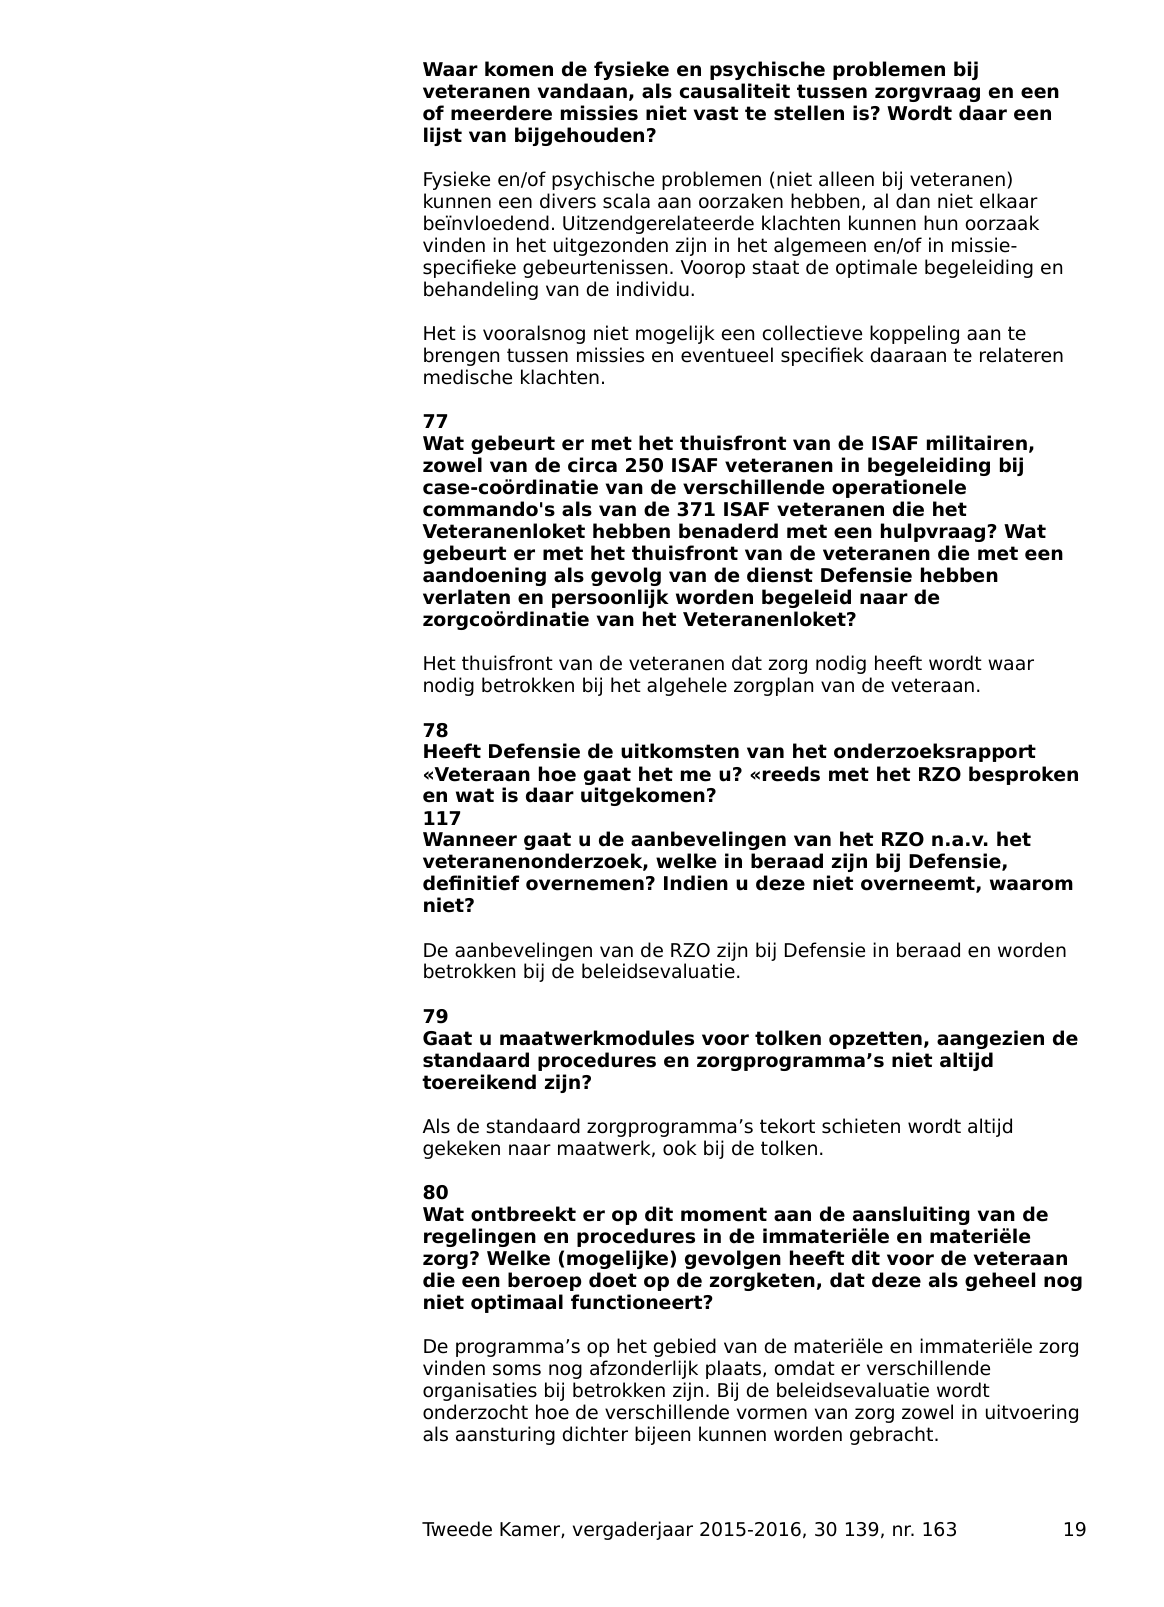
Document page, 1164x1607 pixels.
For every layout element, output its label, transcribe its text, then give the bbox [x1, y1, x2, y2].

text 78 [422, 719, 1087, 741]
text Als de standaard zorgprogramma’s tekort schieten wordt altijd gekeken naar maatwerk, ook bij de tolken. [422, 1116, 1087, 1160]
text 77 [422, 411, 1087, 433]
text 117 [422, 807, 1087, 829]
text Wat gebeurt er met het thuisfront van de ISAF militairen, zowel van de circa 250 ISAF veteranen in begeleiding bij case-coördinatie van de verschillende operationele commando's als van de 371 ISAF veteranen die het Veteranenloket hebben benaderd met een hulpvraag? Wat gebeurt er met het thuisfront van de veteranen die met een aandoening als gevolg van de dienst Defensie hebben verlaten en persoonlijk worden begeleid naar de zorgcoördinatie van het Veteranenloket? [422, 433, 1087, 631]
text Het is vooralsnog niet mogelijk een collectieve koppeling aan te brengen tussen missies en eventueel specifiek daaraan te relateren medische klachten. [422, 323, 1087, 389]
text Het thuisfront van de veteranen dat zorg nodig heeft wordt waar nodig betrokken bij het algehele zorgplan van de veteraan. [422, 653, 1087, 697]
text De aanbevelingen van de RZO zijn bij Defensie in beraad en worden betrokken bij de beleidsevaluatie. [422, 939, 1087, 983]
text Heeft Defensie de uitkomsten van het onderzoeksrapport «Veteraan hoe gaat het me u? «reeds met het RZO besproken en wat is daar uitgekomen? [422, 741, 1087, 807]
text 79 [422, 1006, 1087, 1028]
text Gaat u maatwerkmodules voor tolken opzetten, aangezien de standaard procedures en zorgprogramma’s niet altijd toereikend zijn? [422, 1028, 1087, 1093]
text Wat ontbreekt er op dit moment aan de aansluiting van de regelingen en procedures in de immateriële en materiële zorg? Welke (mogelijke) gevolgen heeft dit voor de veteraan die een beroep doet op de zorgketen, dat deze als geheel nog niet optimaal functioneert? [422, 1204, 1087, 1314]
text Fysieke en/of psychische problemen (niet alleen bij veteranen) kunnen een divers scala aan oorzaken hebben, al dan niet elkaar beïnvloedend. Uitzendgerelateerde klachten kunnen hun oorzaak vinden in het uitgezonden zijn in het algemeen en/of in missie-specifieke gebeurtenissen. Voorop staat de optimale begeleiding en behandeling van de individu. [422, 169, 1087, 301]
text Waar komen de fysieke en psychische problemen bij veteranen vandaan, als causaliteit tussen zorgvraag en een of meerdere missies niet vast te stellen is? Wordt daar een lijst van bijgehouden? [422, 59, 1087, 147]
text 80 [422, 1182, 1087, 1204]
text Wanneer gaat u de aanbevelingen van het RZO n.a.v. het veteranenonderzoek, welke in beraad zijn bij Defensie, definitief overnemen? Indien u deze niet overneemt, waarom niet? [422, 829, 1087, 917]
text De programma’s op het gebied van de materiële en immateriële zorg vinden soms nog afzonderlijk plaats, omdat er verschillende organisaties bij betrokken zijn. Bij de beleidsevaluatie wordt onderzocht hoe de verschillende vormen van zorg zowel in uitvoering als aansturing dichter bijeen kunnen worden gebracht. [422, 1336, 1087, 1446]
